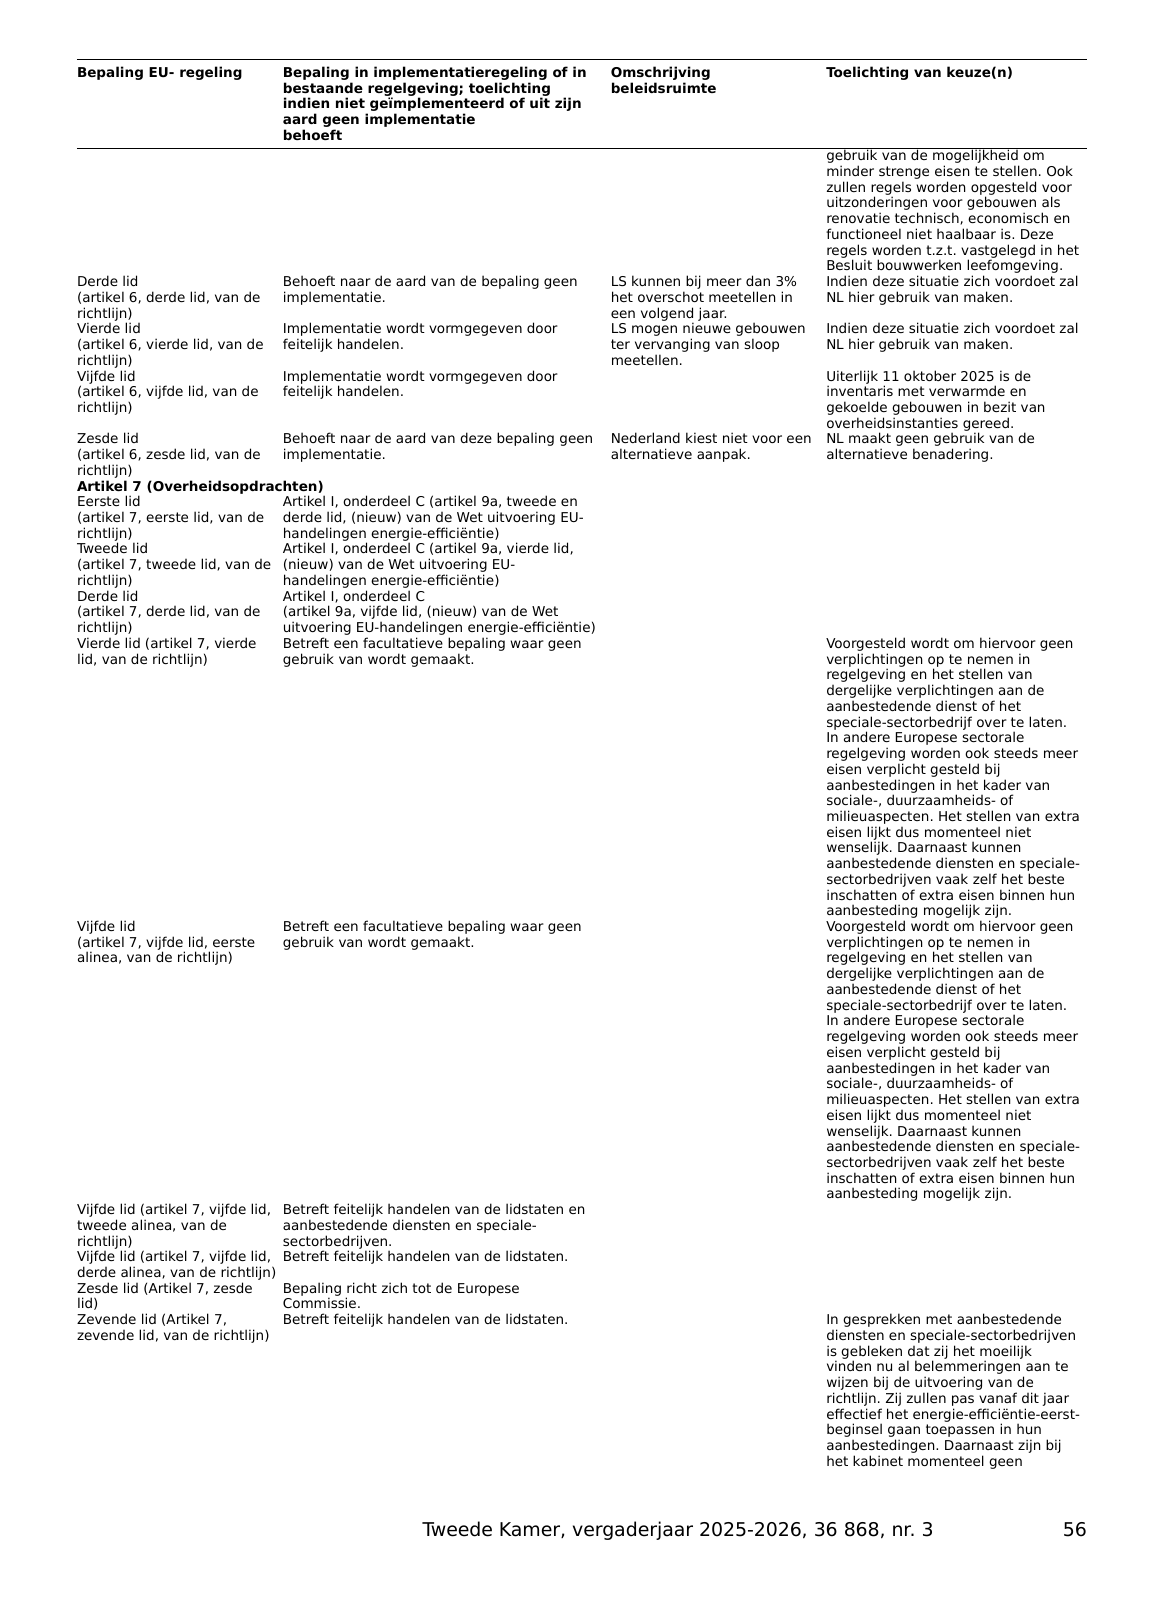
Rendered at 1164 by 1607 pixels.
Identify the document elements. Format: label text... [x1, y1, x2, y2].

table_cell [605, 589, 820, 636]
table_cell LS kunnen bij meer dan 3% het overschot meetellen in een volgend jaar. [605, 274, 820, 321]
table_cell [820, 589, 1087, 636]
table_cell Eerste lid (artikel 7, eerste lid, van de richtlijn) [77, 494, 277, 541]
table_cell [277, 149, 605, 274]
table_cell [605, 368, 820, 431]
table_cell Uiterlijk 11 oktober 2025 is de inventaris met verwarmde en gekoelde gebouwen in bezit van overheidsinstanties gereed. [820, 368, 1087, 431]
table_cell Behoeft naar de aard van deze bepaling geen implementatie. [277, 431, 605, 478]
table_cell Behoeft naar de aard van de bepaling geen implementatie. [277, 274, 605, 321]
table_cell [77, 149, 277, 274]
table_header Toelichting van keuze(n) [820, 60, 1087, 148]
table_cell [605, 1312, 820, 1469]
table_cell Derde lid (artikel 7, derde lid, van de richtlijn) [77, 589, 277, 636]
table_cell [605, 919, 820, 1202]
table_cell Betreft feitelijk handelen van de lidstaten. [277, 1312, 605, 1469]
table_cell [605, 541, 820, 588]
table_cell Vijfde lid (artikel 7, vijfde lid, eerste alinea, van de richtlijn) [77, 919, 277, 1202]
table_cell [605, 494, 820, 541]
table_cell Implementatie wordt vormgegeven door feitelijk handelen. [277, 321, 605, 368]
table_cell Betreft feitelijk handelen van de lidstaten en aanbestedende diensten en speciale-sectorbedrijven. [277, 1202, 605, 1249]
table_cell [605, 149, 820, 274]
table_cell Nederland kiest niet voor een alternatieve aanpak. [605, 431, 820, 478]
table_cell [605, 1281, 820, 1312]
table_cell Indien deze situatie zich voordoet zal NL hier gebruik van maken. [820, 321, 1087, 368]
table_cell Vierde lid (artikel 7, vierde lid, van de richtlijn) [77, 636, 277, 919]
table_cell Vierde lid (artikel 6, vierde lid, van de richtlijn) [77, 321, 277, 368]
table_header Omschrijving beleidsruimte [605, 60, 820, 148]
table_cell Artikel I, onderdeel C (artikel 9a, tweede en derde lid, (nieuw) van de Wet uitvoering EU-handelingen energie-efficiëntie) [277, 494, 605, 541]
table_cell [820, 1249, 1087, 1281]
table_cell Artikel 7 (Overheidsopdrachten) [77, 479, 1087, 494]
table_header Bepaling EU- regeling [77, 60, 277, 148]
table_cell Artikel I, onderdeel C (artikel 9a, vijfde lid, (nieuw) van de Wet uitvoering EU-handelingen energie-efficiëntie) [277, 589, 605, 636]
table_cell Implementatie wordt vormgegeven door feitelijk handelen. [277, 368, 605, 431]
table_cell Derde lid (artikel 6, derde lid, van de richtlijn) [77, 274, 277, 321]
table_cell NL maakt geen gebruik van de alternatieve benadering. [820, 431, 1087, 478]
table_cell [605, 1249, 820, 1281]
table_cell gebruik van de mogelijkheid om minder strenge eisen te stellen. Ook zullen regels worden opgesteld voor uitzonderingen voor gebouwen als renovatie technisch, economisch en functioneel niet haalbaar is. Deze regels worden t.z.t. vastgelegd in het Besluit bouwwerken leefomgeving. [820, 149, 1087, 274]
table_cell Zesde lid (Artikel 7, zesde lid) [77, 1281, 277, 1312]
table_cell Artikel I, onderdeel C (artikel 9a, vierde lid, (nieuw) van de Wet uitvoering EU-handelingen energie-efficiëntie) [277, 541, 605, 588]
table_cell Betreft een facultatieve bepaling waar geen gebruik van wordt gemaakt. [277, 919, 605, 1202]
table_cell Betreft feitelijk handelen van de lidstaten. [277, 1249, 605, 1281]
table_cell [605, 1202, 820, 1249]
table_cell Voorgesteld wordt om hiervoor geen verplichtingen op te nemen in regelgeving en het stellen van dergelijke verplichtingen aan de aanbestedende dienst of het speciale-sectorbedrijf over te laten. In andere Europese sectorale regelgeving worden ook steeds meer eisen verplicht gesteld bij aanbestedingen in het kader van sociale-, duurzaamheids- of milieuaspecten. Het stellen van extra eisen lijkt dus momenteel niet wenselijk. Daarnaast kunnen aanbestedende diensten en speciale-sectorbedrijven vaak zelf het beste inschatten of extra eisen binnen hun aanbesteding mogelijk zijn. [820, 919, 1087, 1202]
table_cell Betreft een facultatieve bepaling waar geen gebruik van wordt gemaakt. [277, 636, 605, 919]
table_header Bepaling in implementatieregeling of in bestaande regelgeving; toelichting indien niet geïmplementeerd of uit zijn aard geen implementatie behoeft [277, 60, 605, 148]
table_cell In gesprekken met aanbestedende diensten en speciale-sectorbedrijven is gebleken dat zij het moeilijk vinden nu al belemmeringen aan te wijzen bij de uitvoering van de richtlijn. Zij zullen pas vanaf dit jaar effectief het energie-efficiëntie-eerst-beginsel gaan toepassen in hun aanbestedingen. Daarnaast zijn bij het kabinet momenteel geen [820, 1312, 1087, 1469]
table_cell Vijfde lid (artikel 7, vijfde lid, derde alinea, van de richtlijn) [77, 1249, 277, 1281]
table_cell [820, 494, 1087, 541]
table_cell Zesde lid (artikel 6, zesde lid, van de richtlijn) [77, 431, 277, 478]
table_cell LS mogen nieuwe gebouwen ter vervanging van sloop meetellen. [605, 321, 820, 368]
table_cell Voorgesteld wordt om hiervoor geen verplichtingen op te nemen in regelgeving en het stellen van dergelijke verplichtingen aan de aanbestedende dienst of het speciale-sectorbedrijf over te laten. In andere Europese sectorale regelgeving worden ook steeds meer eisen verplicht gesteld bij aanbestedingen in het kader van sociale-, duurzaamheids- of milieuaspecten. Het stellen van extra eisen lijkt dus momenteel niet wenselijk. Daarnaast kunnen aanbestedende diensten en speciale-sectorbedrijven vaak zelf het beste inschatten of extra eisen binnen hun aanbesteding mogelijk zijn. [820, 636, 1087, 919]
table_cell [820, 1281, 1087, 1312]
table_cell Zevende lid (Artikel 7, zevende lid, van de richtlijn) [77, 1312, 277, 1469]
table_cell [820, 1202, 1087, 1249]
table_cell [605, 636, 820, 919]
table_cell Vijfde lid (artikel 6, vijfde lid, van de richtlijn) [77, 368, 277, 431]
table_cell Tweede lid (artikel 7, tweede lid, van de richtlijn) [77, 541, 277, 588]
table_cell Bepaling richt zich tot de Europese Commissie. [277, 1281, 605, 1312]
table_cell Vijfde lid (artikel 7, vijfde lid, tweede alinea, van de richtlijn) [77, 1202, 277, 1249]
table_cell [820, 541, 1087, 588]
table_cell Indien deze situatie zich voordoet zal NL hier gebruik van maken. [820, 274, 1087, 321]
